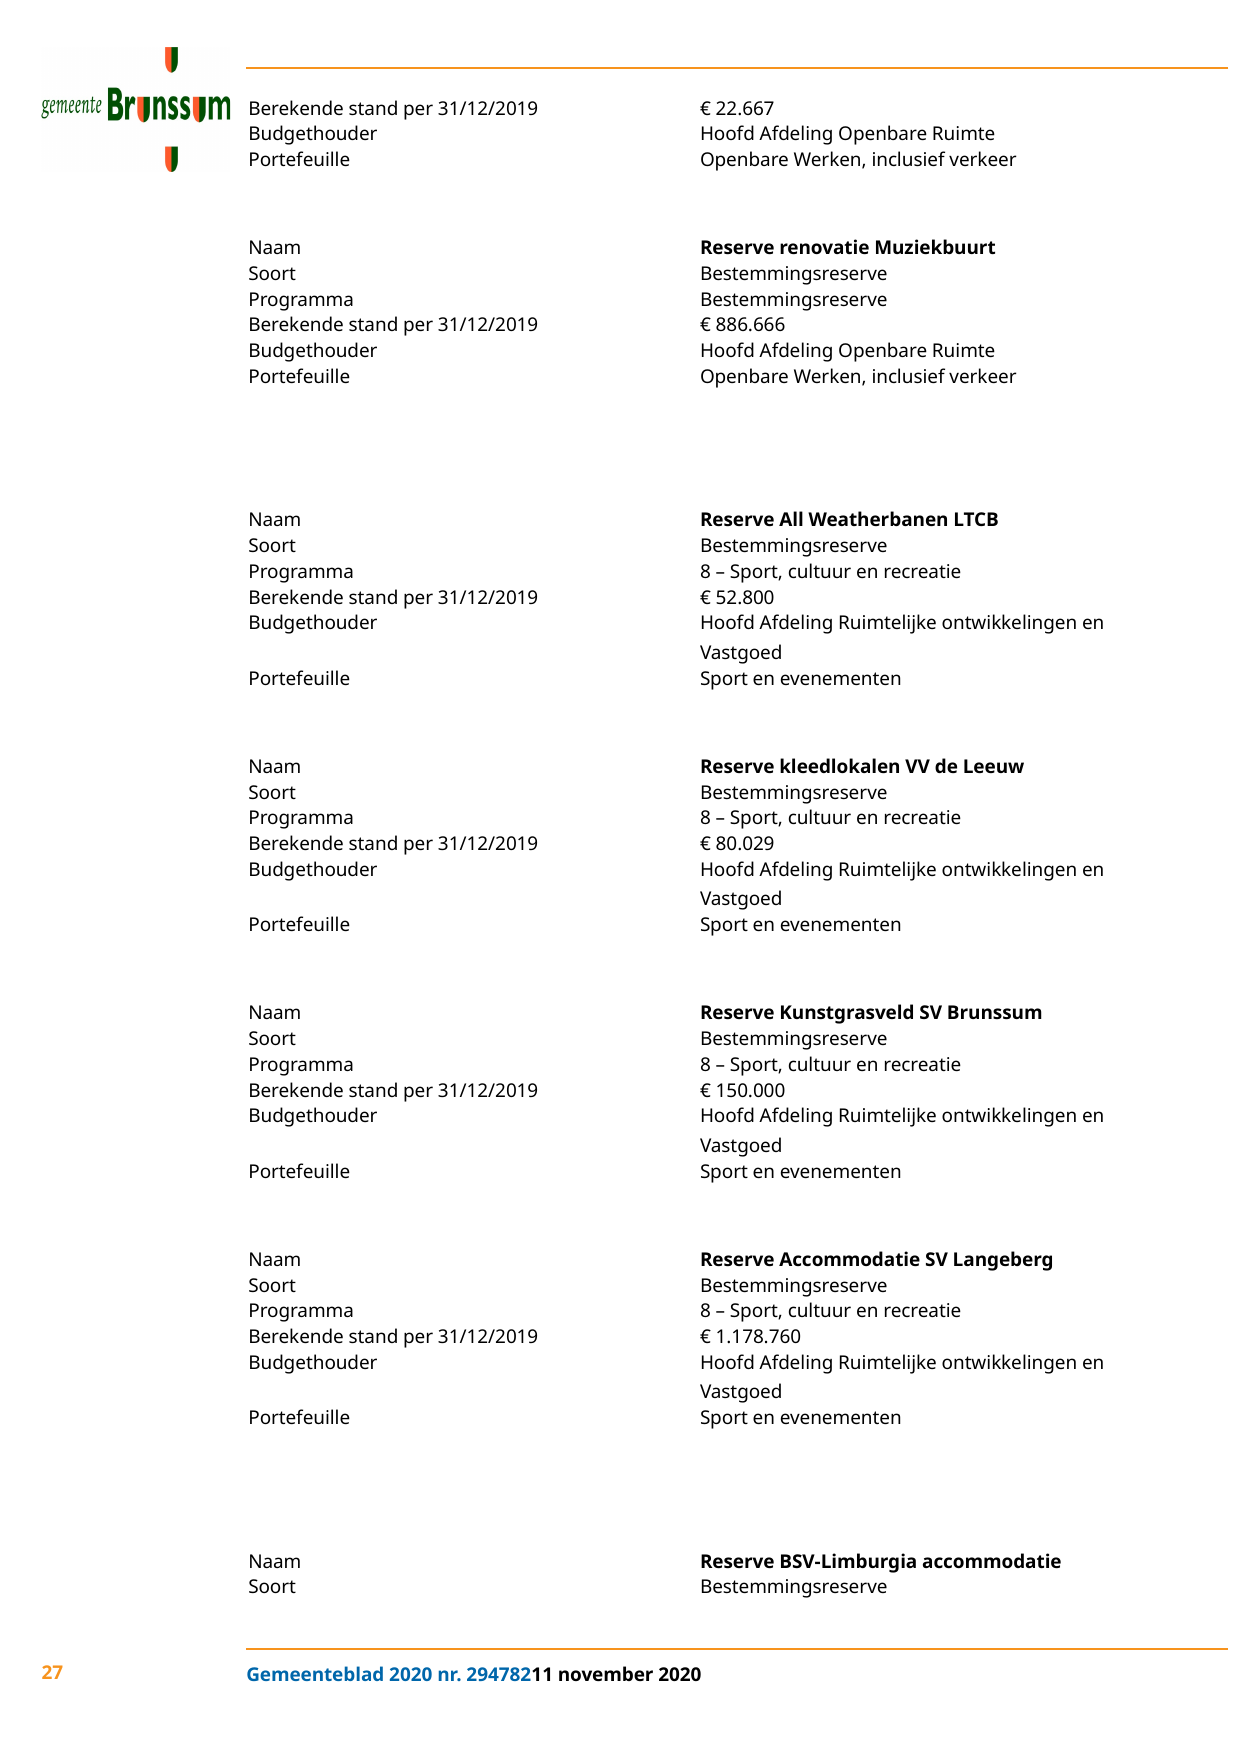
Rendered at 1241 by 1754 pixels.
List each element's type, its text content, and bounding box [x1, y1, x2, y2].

table_cell 8 – Sport, cultuur en recreatie [700, 558, 1152, 584]
table_cell Portefeuille [248, 1158, 700, 1183]
table_header Naam [248, 507, 700, 532]
table_header Reserve Accommodatie SV Langeberg [700, 1246, 1152, 1272]
table_cell Programma [248, 1298, 700, 1323]
table_cell Berekende stand per 31/12/2019 [248, 312, 700, 337]
table_header Naam [248, 1548, 700, 1573]
table_cell Berekende stand per 31/12/2019 [248, 830, 700, 856]
table_cell Openbare Werken, inclusief verkeer [700, 146, 1152, 172]
table_header Reserve Kunstgrasveld SV Brunssum [700, 1000, 1152, 1025]
table_cell Hoofd Afdeling Ruimtelijke ontwikkelingen en Vastgoed [700, 1349, 1152, 1404]
table_cell € 80.029 [700, 830, 1152, 856]
table_cell 8 – Sport, cultuur en recreatie [700, 1298, 1152, 1323]
table_cell Hoofd Afdeling Openbare Ruimte [700, 338, 1152, 363]
table_cell [248, 389, 700, 414]
table_header Reserve renovatie Muziekbuurt [700, 235, 1152, 260]
table_cell Budgethouder [248, 856, 700, 911]
table_cell € 22.667 [700, 95, 1152, 121]
table_cell Hoofd Afdeling Ruimtelijke ontwikkelingen en Vastgoed [700, 1103, 1152, 1158]
table_cell Sport en evenementen [700, 1404, 1152, 1430]
table_cell Sport en evenementen [700, 665, 1152, 691]
table_cell Budgethouder [248, 121, 700, 146]
table_cell Hoofd Afdeling Openbare Ruimte [700, 121, 1152, 146]
table_cell € 150.000 [700, 1077, 1152, 1102]
table_cell Soort [248, 533, 700, 558]
table_cell 8 – Sport, cultuur en recreatie [700, 1051, 1152, 1077]
table_cell Bestemmingsreserve [700, 1574, 1152, 1599]
table_cell Soort [248, 1574, 700, 1599]
table_header Reserve All Weatherbanen LTCB [700, 507, 1152, 532]
table_cell Portefeuille [248, 146, 700, 172]
table_cell Portefeuille [248, 1404, 700, 1430]
table_cell Berekende stand per 31/12/2019 [248, 1077, 700, 1102]
table_cell Programma [248, 558, 700, 584]
table_cell Sport en evenementen [700, 911, 1152, 937]
table_cell Hoofd Afdeling Ruimtelijke ontwikkelingen en Vastgoed [700, 610, 1152, 665]
picture [41, 47, 231, 172]
table_cell Bestemmingsreserve [700, 533, 1152, 558]
table_header Naam [248, 1000, 700, 1025]
table_cell Sport en evenementen [700, 1158, 1152, 1183]
table_cell Berekende stand per 31/12/2019 [248, 1323, 700, 1349]
table_cell € 52.800 [700, 584, 1152, 609]
table_cell Portefeuille [248, 665, 700, 691]
table_cell Budgethouder [248, 610, 700, 665]
table_cell Soort [248, 1272, 700, 1297]
table_cell [248, 1430, 700, 1456]
table_cell Berekende stand per 31/12/2019 [248, 584, 700, 609]
table_cell Budgethouder [248, 338, 700, 363]
table_cell Bestemmingsreserve [700, 779, 1152, 804]
table_cell Portefeuille [248, 911, 700, 937]
table_cell Openbare Werken, inclusief verkeer [700, 363, 1152, 389]
table_header Naam [248, 1246, 700, 1272]
table_cell Programma [248, 286, 700, 312]
table_cell € 886.666 [700, 312, 1152, 337]
table_cell 8 – Sport, cultuur en recreatie [700, 805, 1152, 830]
table_cell Programma [248, 1051, 700, 1077]
table_cell Portefeuille [248, 363, 700, 389]
table_header Reserve kleedlokalen VV de Leeuw [700, 753, 1152, 779]
table_cell Bestemmingsreserve [700, 260, 1152, 286]
table_header Naam [248, 753, 700, 779]
table_cell Hoofd Afdeling Ruimtelijke ontwikkelingen en Vastgoed [700, 856, 1152, 911]
table_cell Soort [248, 260, 700, 286]
table_cell € 1.178.760 [700, 1323, 1152, 1349]
table_cell Bestemmingsreserve [700, 286, 1152, 312]
table_cell Programma [248, 805, 700, 830]
table_cell Budgethouder [248, 1349, 700, 1404]
table_cell Bestemmingsreserve [700, 1272, 1152, 1297]
table_cell Bestemmingsreserve [700, 1025, 1152, 1051]
table_cell Berekende stand per 31/12/2019 [248, 95, 700, 121]
table_cell Budgethouder [248, 1103, 700, 1158]
table_header Reserve BSV-Limburgia accommodatie [700, 1548, 1152, 1573]
table_header Naam [248, 235, 700, 260]
table_cell Soort [248, 1025, 700, 1051]
table_cell Soort [248, 779, 700, 804]
